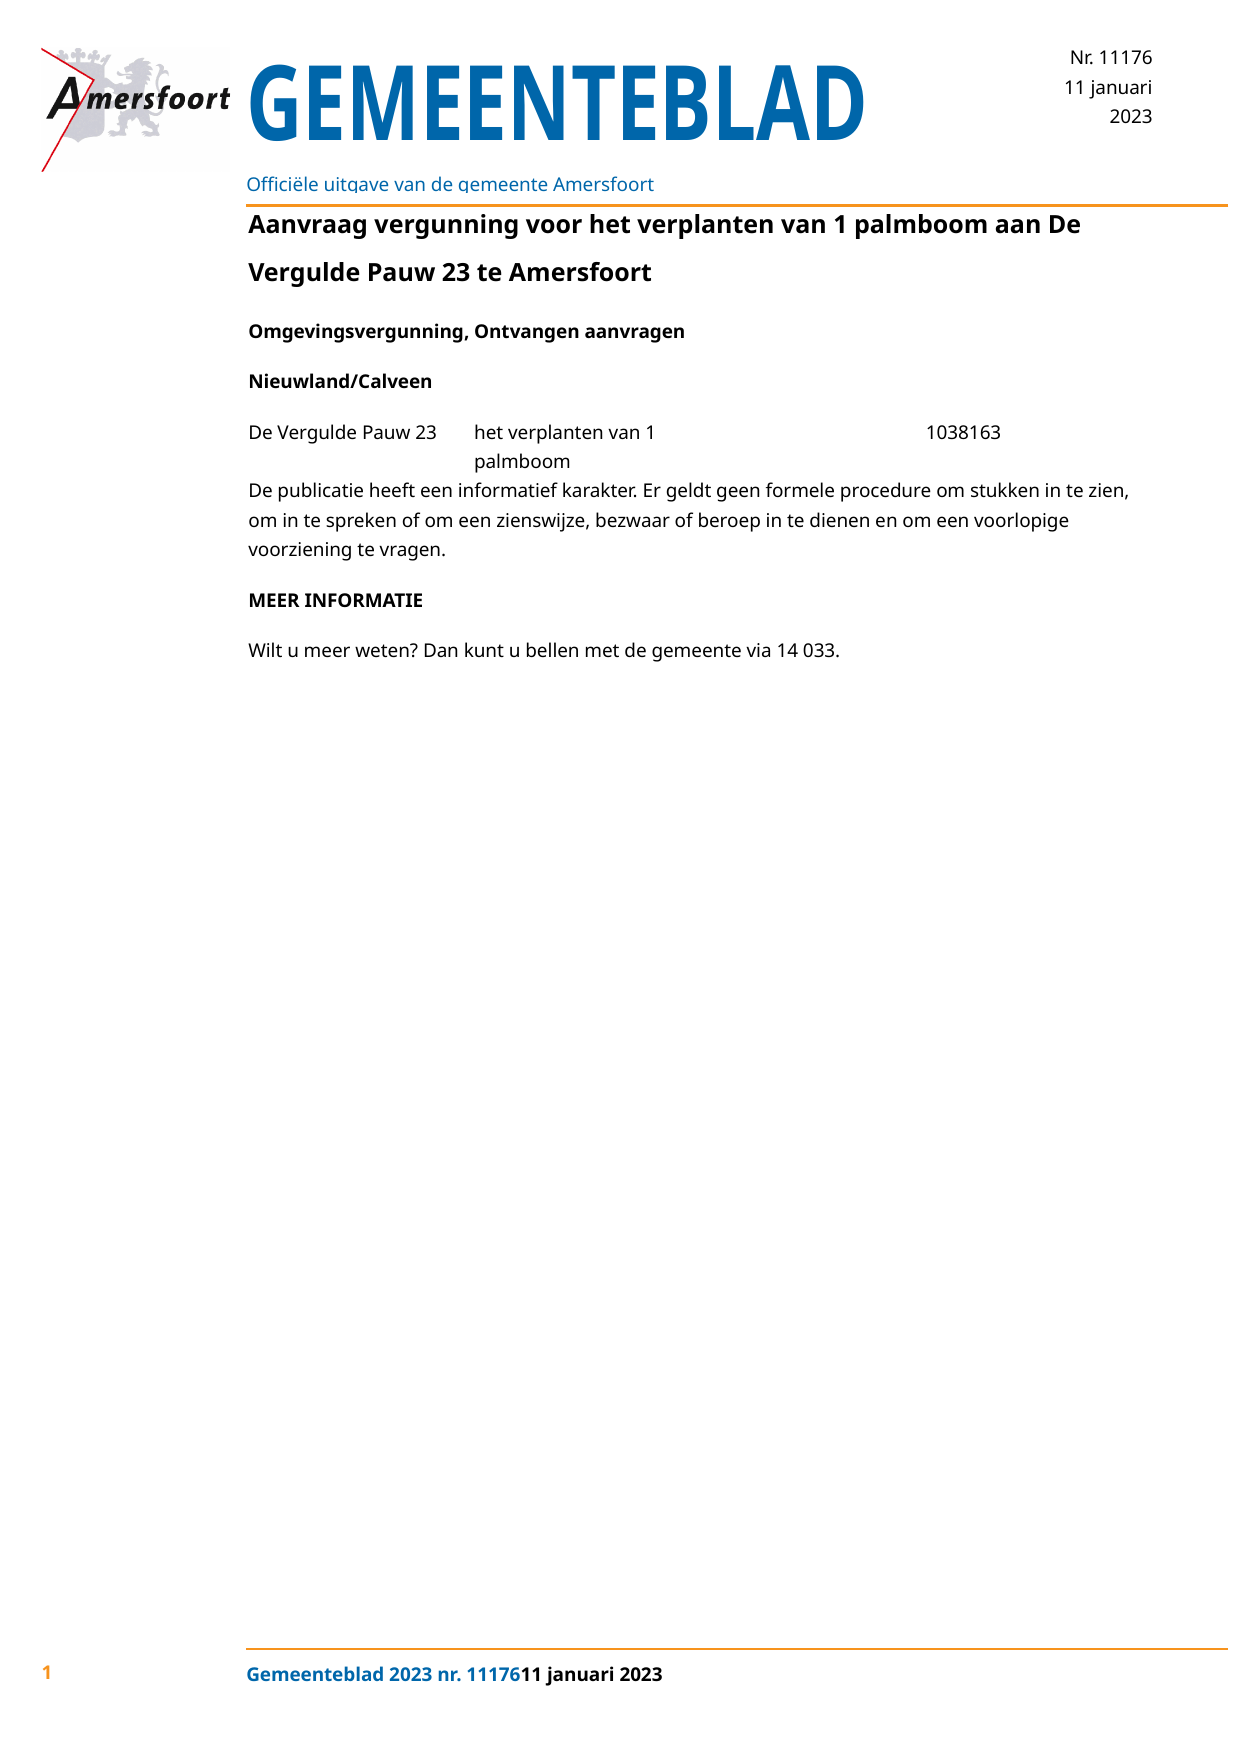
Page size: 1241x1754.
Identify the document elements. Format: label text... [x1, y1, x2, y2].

text MEER INFORMATIE [248, 587, 1152, 613]
table_header De Vergulde Pauw 23 [248, 419, 474, 474]
text Nieuwland/Calveen [248, 368, 1152, 394]
text Omgevingsvergunning, Ontvangen aanvragen [248, 318, 1152, 344]
text Wilt u meer weten? Dan kunt u bellen met de gemeente via 14 033. [248, 637, 1152, 663]
table_header [700, 419, 926, 474]
text Aanvraag vergunning voor het verplanten van 1 palmboom aan De Vergulde Pauw 23 te Amersfoort [248, 207, 1152, 288]
text De publicatie heeft een informatief karakter. Er geldt geen formele procedure om stukken in te zien, om in te spreken of om een zienswijze, bezwaar of beroep in te dienen en om een voorlopige voorziening te vragen. [248, 477, 1152, 562]
picture [41, 47, 231, 172]
table_header het verplanten van 1 palmboom [474, 419, 700, 474]
table_header 1038163 [926, 419, 1152, 474]
